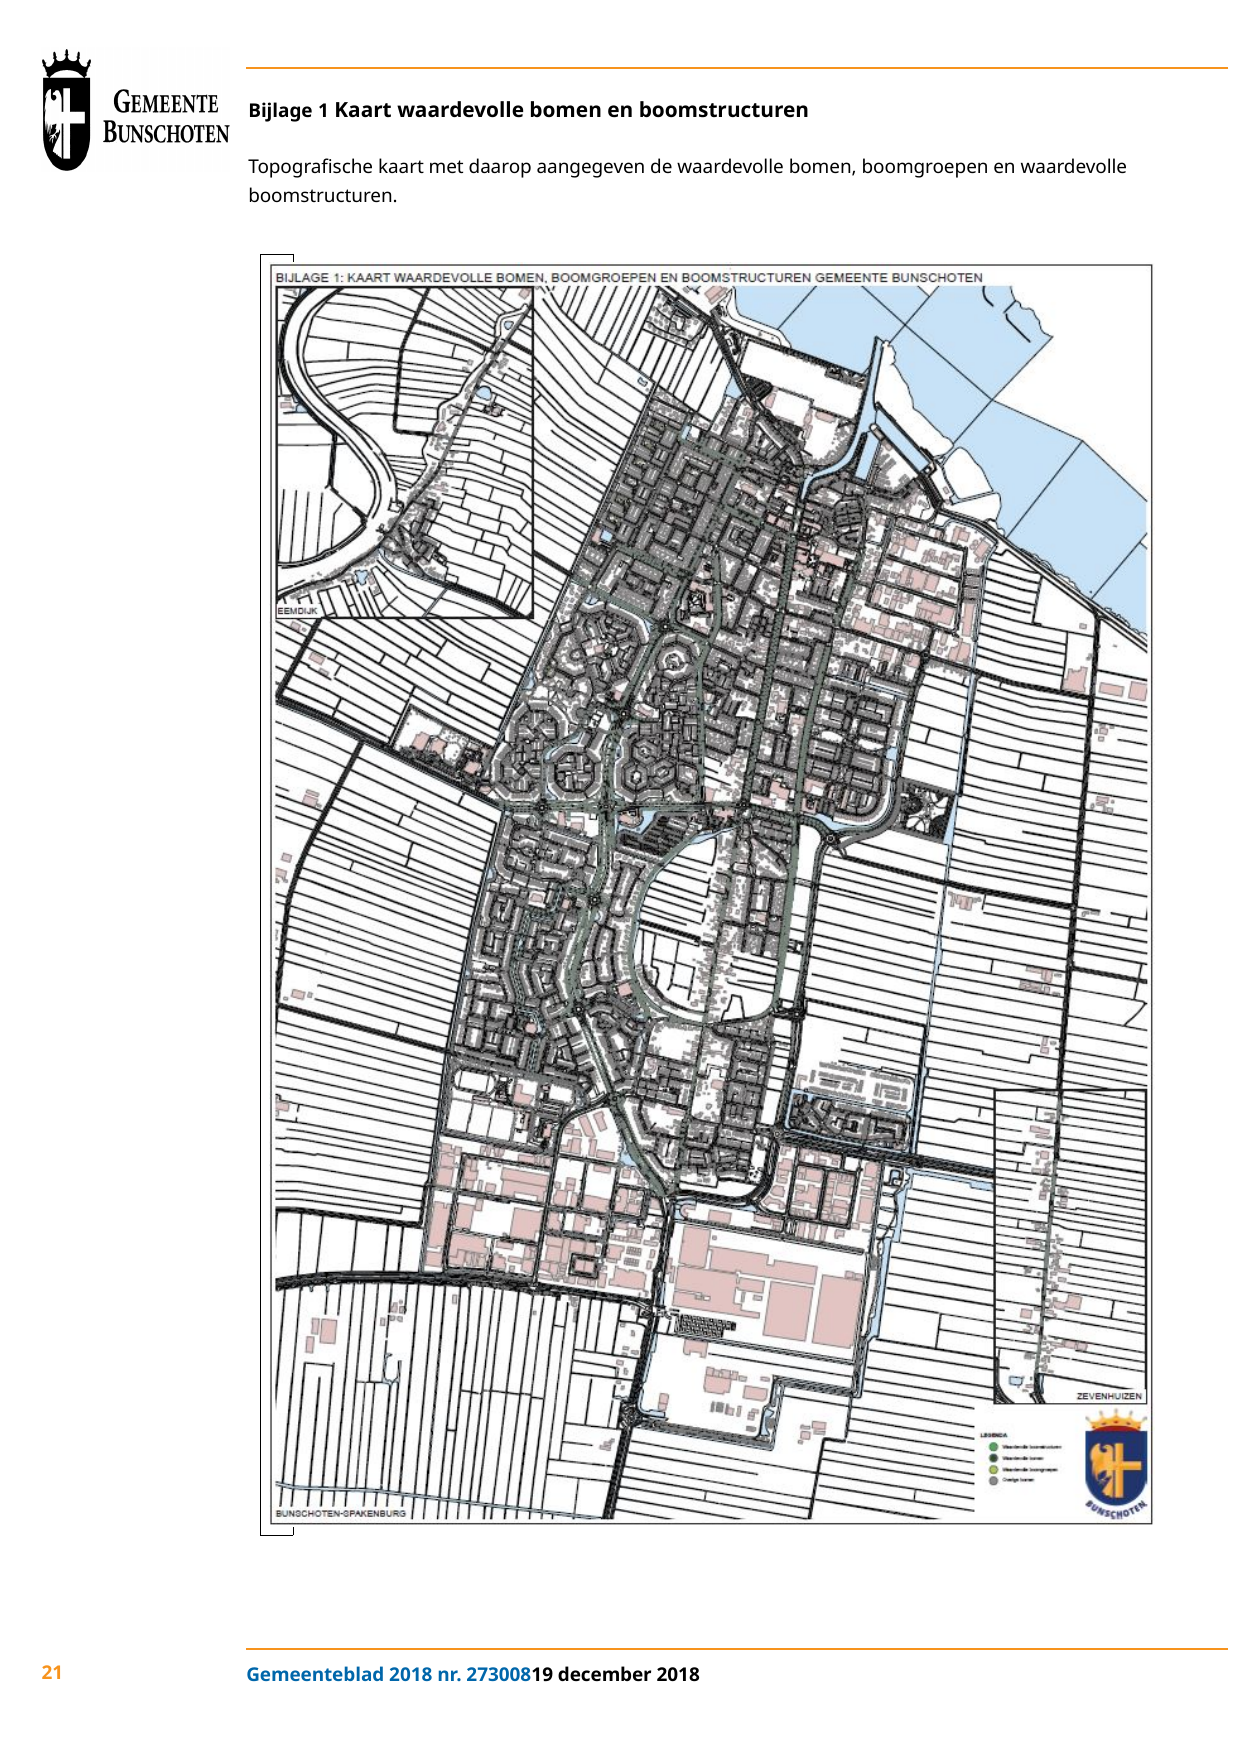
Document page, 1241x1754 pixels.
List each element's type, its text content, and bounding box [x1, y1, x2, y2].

text Bijlage 1 Kaart waardevolle bomen en boomstructuren [248, 95, 1152, 123]
picture [41, 47, 231, 172]
text Topografische kaart met daarop aangegeven de waardevolle bomen, boomgroepen en waardevolle boomstructuren. [248, 153, 1152, 208]
picture [268, 262, 1155, 1527]
